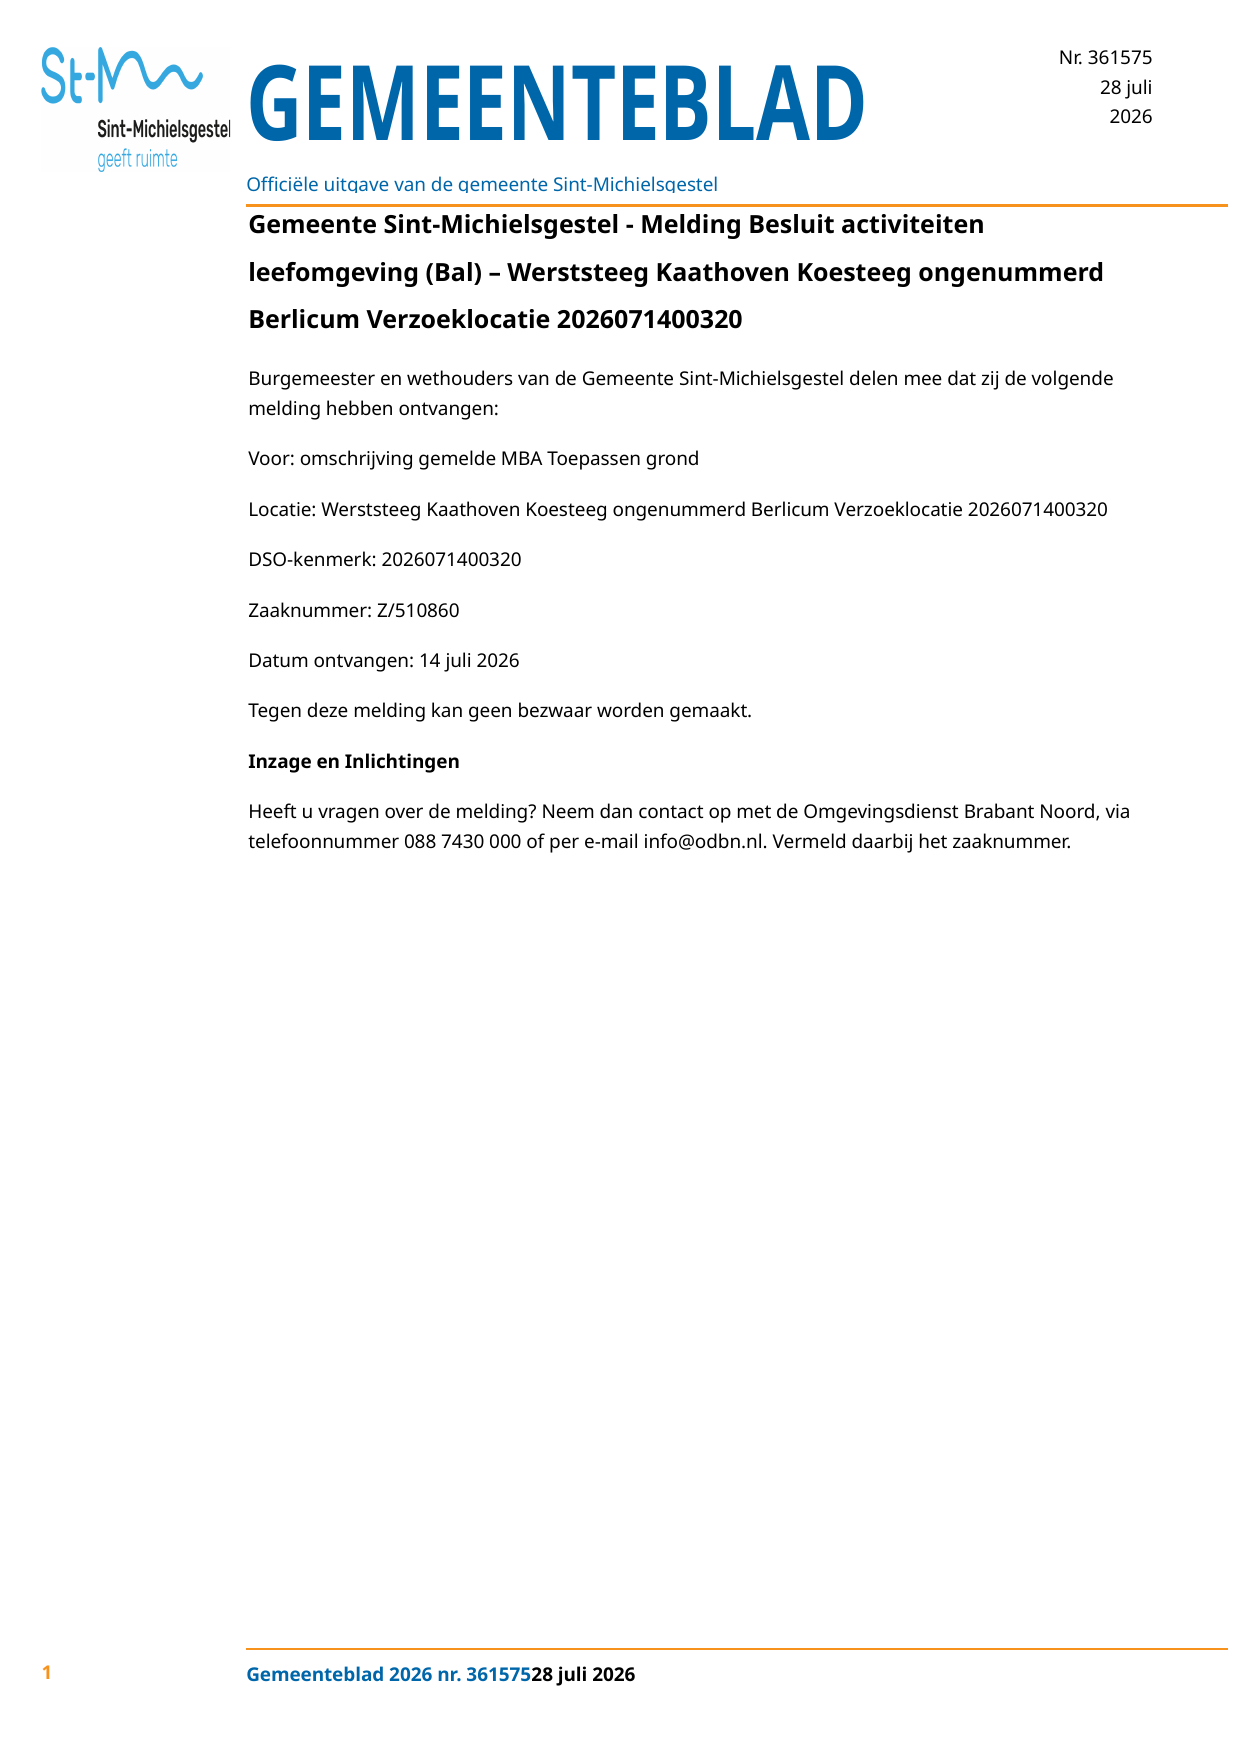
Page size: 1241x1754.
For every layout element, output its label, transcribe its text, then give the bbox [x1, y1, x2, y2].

text Heeft u vragen over de melding? Neem dan contact op met de Omgevingsdienst Brabant Noord, via telefoonnummer 088 7430 000 of per e-mail info@odbn.nl. Vermeld daarbij het zaaknummer. [248, 798, 1152, 854]
text Voor: omschrijving gemelde MBA Toepassen grond [248, 446, 1152, 471]
text Zaaknummer: Z/510860 [248, 597, 1152, 622]
text Gemeente Sint-Michielsgestel - Melding Besluit activiteiten leefomgeving (Bal) – Werststeeg Kaathoven Koesteeg ongenummerd Berlicum Verzoeklocatie 2026071400320 [248, 207, 1152, 336]
text Locatie: Werststeeg Kaathoven Koesteeg ongenummerd Berlicum Verzoeklocatie 2026071400320 [248, 496, 1152, 522]
text Datum ontvangen: 14 juli 2026 [248, 647, 1152, 673]
text Tegen deze melding kan geen bezwaar worden gemaakt. [248, 698, 1152, 723]
text Burgemeester en wethouders van de Gemeente Sint-Michielsgestel delen mee dat zij de volgende melding hebben ontvangen: [248, 366, 1152, 421]
picture [41, 47, 231, 172]
text Inzage en Inlichtingen [248, 748, 1152, 774]
text DSO-kenmerk: 2026071400320 [248, 546, 1152, 572]
